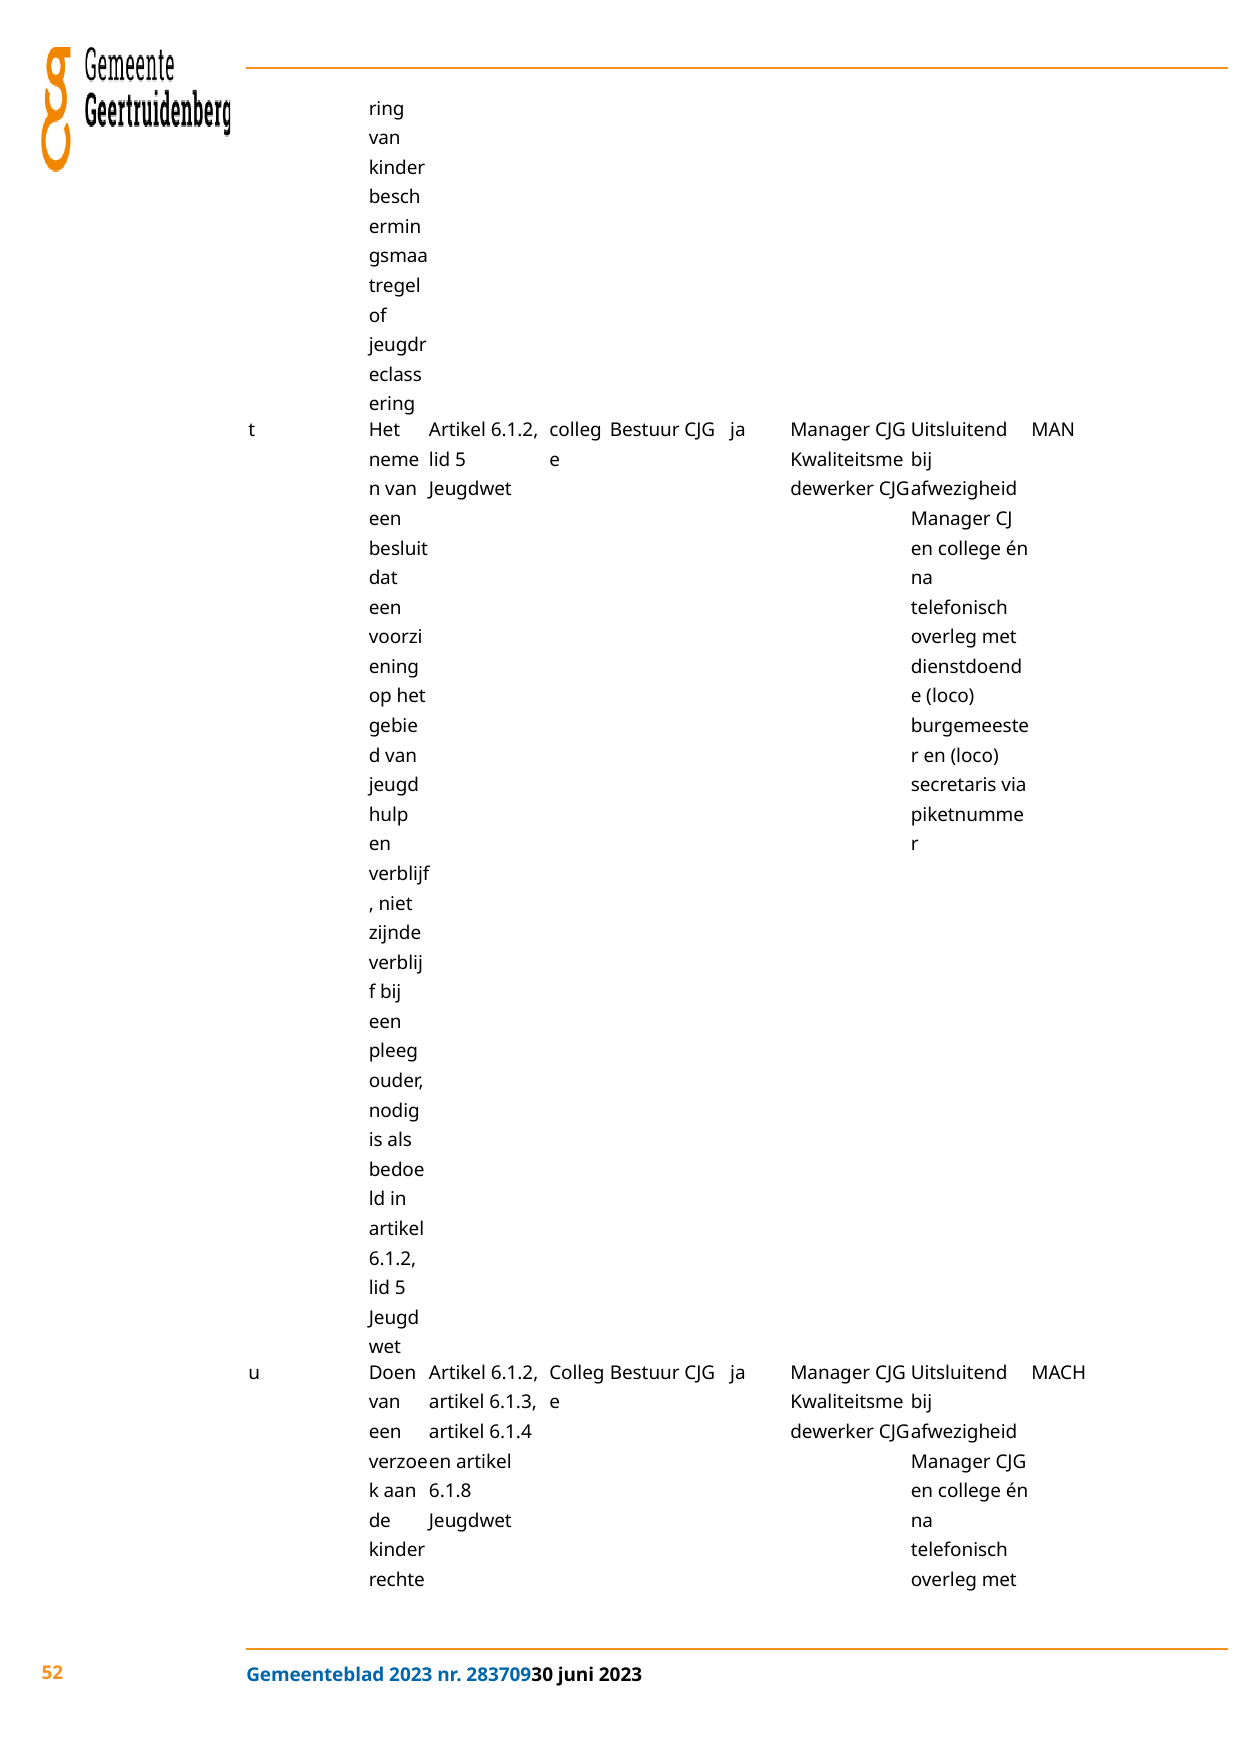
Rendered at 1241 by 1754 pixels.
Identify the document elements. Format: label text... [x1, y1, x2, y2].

table_cell [248, 95, 368, 416]
table_cell u [248, 1359, 368, 1592]
table_cell Artikel 6.1.2, lid 5 Jeugdwet [429, 416, 549, 1359]
table_cell [911, 95, 1031, 416]
picture [41, 47, 231, 172]
table_cell Uitsluitend bij afwezigheid Manager CJG en college én na telefonisch overleg met [911, 1359, 1031, 1592]
table_cell Uitsluitend bij afwezigheid Manager CJ en college én na telefonisch overleg met dienstdoende (loco) burgemeester en (loco) secretaris via piketnummer [911, 416, 1031, 1359]
table_cell College [549, 1359, 609, 1592]
table_cell MACH [1031, 1359, 1152, 1592]
table_cell ring van kinderbeschermingsmaatregel of jeugdreclassering [369, 95, 429, 416]
table_cell Bestuur CJG [610, 1359, 730, 1592]
table_cell Doen van een verzoek aan de kinderrechte [369, 1359, 429, 1592]
table_cell [610, 95, 730, 416]
table_cell Artikel 6.1.2, artikel 6.1.3, artikel 6.1.4 en artikel 6.1.8 Jeugdwet [429, 1359, 549, 1592]
table_cell [790, 95, 911, 416]
table_cell Manager CJG Kwaliteitsmedewerker CJG [790, 1359, 911, 1592]
table_cell [1031, 95, 1152, 416]
table_cell ja [730, 416, 790, 1359]
table_cell MAN [1031, 416, 1152, 1359]
table_cell [429, 95, 549, 416]
table_cell t [248, 416, 368, 1359]
table_cell college [549, 416, 609, 1359]
table_cell Het nemen van een besluit dat een voorziening op het gebied van jeugdhulp en verblijf, niet zijnde verblijf bij een pleegouder, nodig is als bedoeld in artikel 6.1.2, lid 5 Jeugdwet [369, 416, 429, 1359]
table_cell ja [730, 1359, 790, 1592]
table_cell [549, 95, 609, 416]
table_cell Bestuur CJG [610, 416, 730, 1359]
table_cell Manager CJG Kwaliteitsmedewerker CJG [790, 416, 911, 1359]
table_cell [730, 95, 790, 416]
